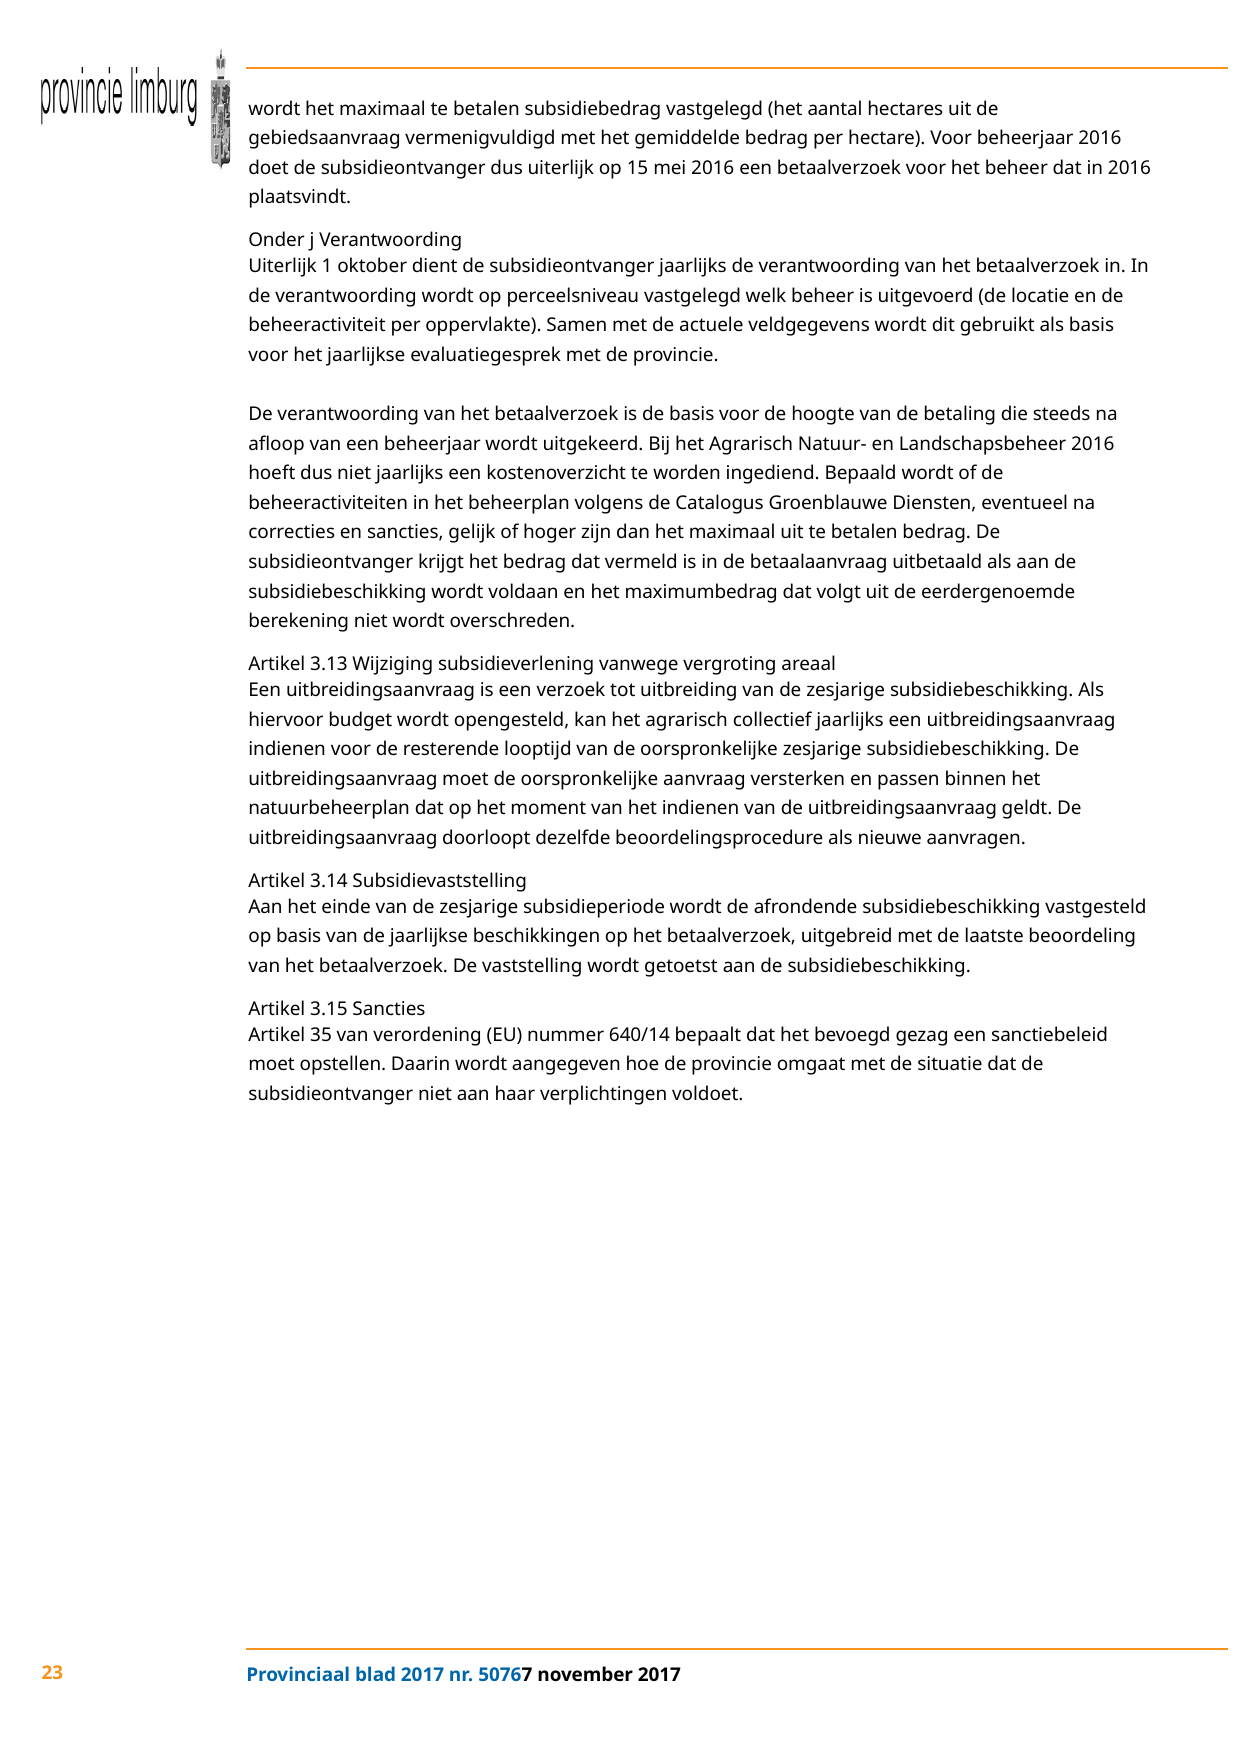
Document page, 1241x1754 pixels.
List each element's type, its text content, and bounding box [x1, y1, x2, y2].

text Artikel 35 van verordening (EU) nummer 640/14 bepaalt dat het bevoegd gezag een sanctiebeleid moet opstellen. Daarin wordt aangegeven hoe de provincie omgaat met de situatie dat de subsidieontvanger niet aan haar verplichtingen voldoet. [248, 1021, 1152, 1106]
text Een uitbreidingsaanvraag is een verzoek tot uitbreiding van de zesjarige subsidiebeschikking. Als hiervoor budget wordt opengesteld, kan het agrarisch collectief jaarlijks een uitbreidingsaanvraag indienen voor de resterende looptijd van de oorspronkelijke zesjarige subsidiebeschikking. De uitbreidingsaanvraag moet de oorspronkelijke aanvraag versterken en passen binnen het natuurbeheerplan dat op het moment van het indienen van de uitbreidingsaanvraag geldt. De uitbreidingsaanvraag doorloopt dezelfde beoordelingsprocedure als nieuwe aanvragen. [248, 676, 1152, 850]
text Onder j Verantwoording [248, 227, 1152, 252]
text Aan het einde van de zesjarige subsidieperiode wordt de afrondende subsidiebeschikking vastgesteld op basis van de jaarlijkse beschikkingen op het betaalverzoek, uitgebreid met de laatste beoordeling van het betaalverzoek. De vaststelling wordt getoetst aan de subsidiebeschikking. [248, 893, 1152, 978]
picture [41, 47, 231, 172]
text wordt het maximaal te betalen subsidiebedrag vastgelegd (het aantal hectares uit de gebiedsaanvraag vermenigvuldigd met het gemiddelde bedrag per hectare). Voor beheerjaar 2016 doet de subsidieontvanger dus uiterlijk op 15 mei 2016 een betaalverzoek voor het beheer dat in 2016 plaatsvindt. [248, 95, 1152, 209]
text Artikel 3.14 Subsidievaststelling [248, 867, 1152, 893]
text Uiterlijk 1 oktober dient de subsidieontvanger jaarlijks de verantwoording van het betaalverzoek in. In de verantwoording wordt op perceelsniveau vastgelegd welk beheer is uitgevoerd (de locatie en de beheeractiviteit per oppervlakte). Samen met de actuele veldgegevens wordt dit gebruikt als basis voor het jaarlijkse evaluatiegesprek met de provincie. [248, 252, 1152, 367]
text De verantwoording van het betaalverzoek is de basis voor de hoogte van de betaling die steeds na afloop van een beheerjaar wordt uitgekeerd. Bij het Agrarisch Natuur- en Landschapsbeheer 2016 hoeft dus niet jaarlijks een kostenoverzicht te worden ingediend. Bepaald wordt of de beheeractiviteiten in het beheerplan volgens de Catalogus Groenblauwe Diensten, eventueel na correcties en sancties, gelijk of hoger zijn dan het maximaal uit te betalen bedrag. De subsidieontvanger krijgt het bedrag dat vermeld is in de betaalaanvraag uitbetaald als aan de subsidiebeschikking wordt voldaan en het maximumbedrag dat volgt uit de eerdergenoemde berekening niet wordt overschreden. [248, 400, 1152, 633]
text Artikel 3.13 Wijziging subsidieverlening vanwege vergroting areaal [248, 651, 1152, 676]
text Artikel 3.15 Sancties [248, 995, 1152, 1021]
